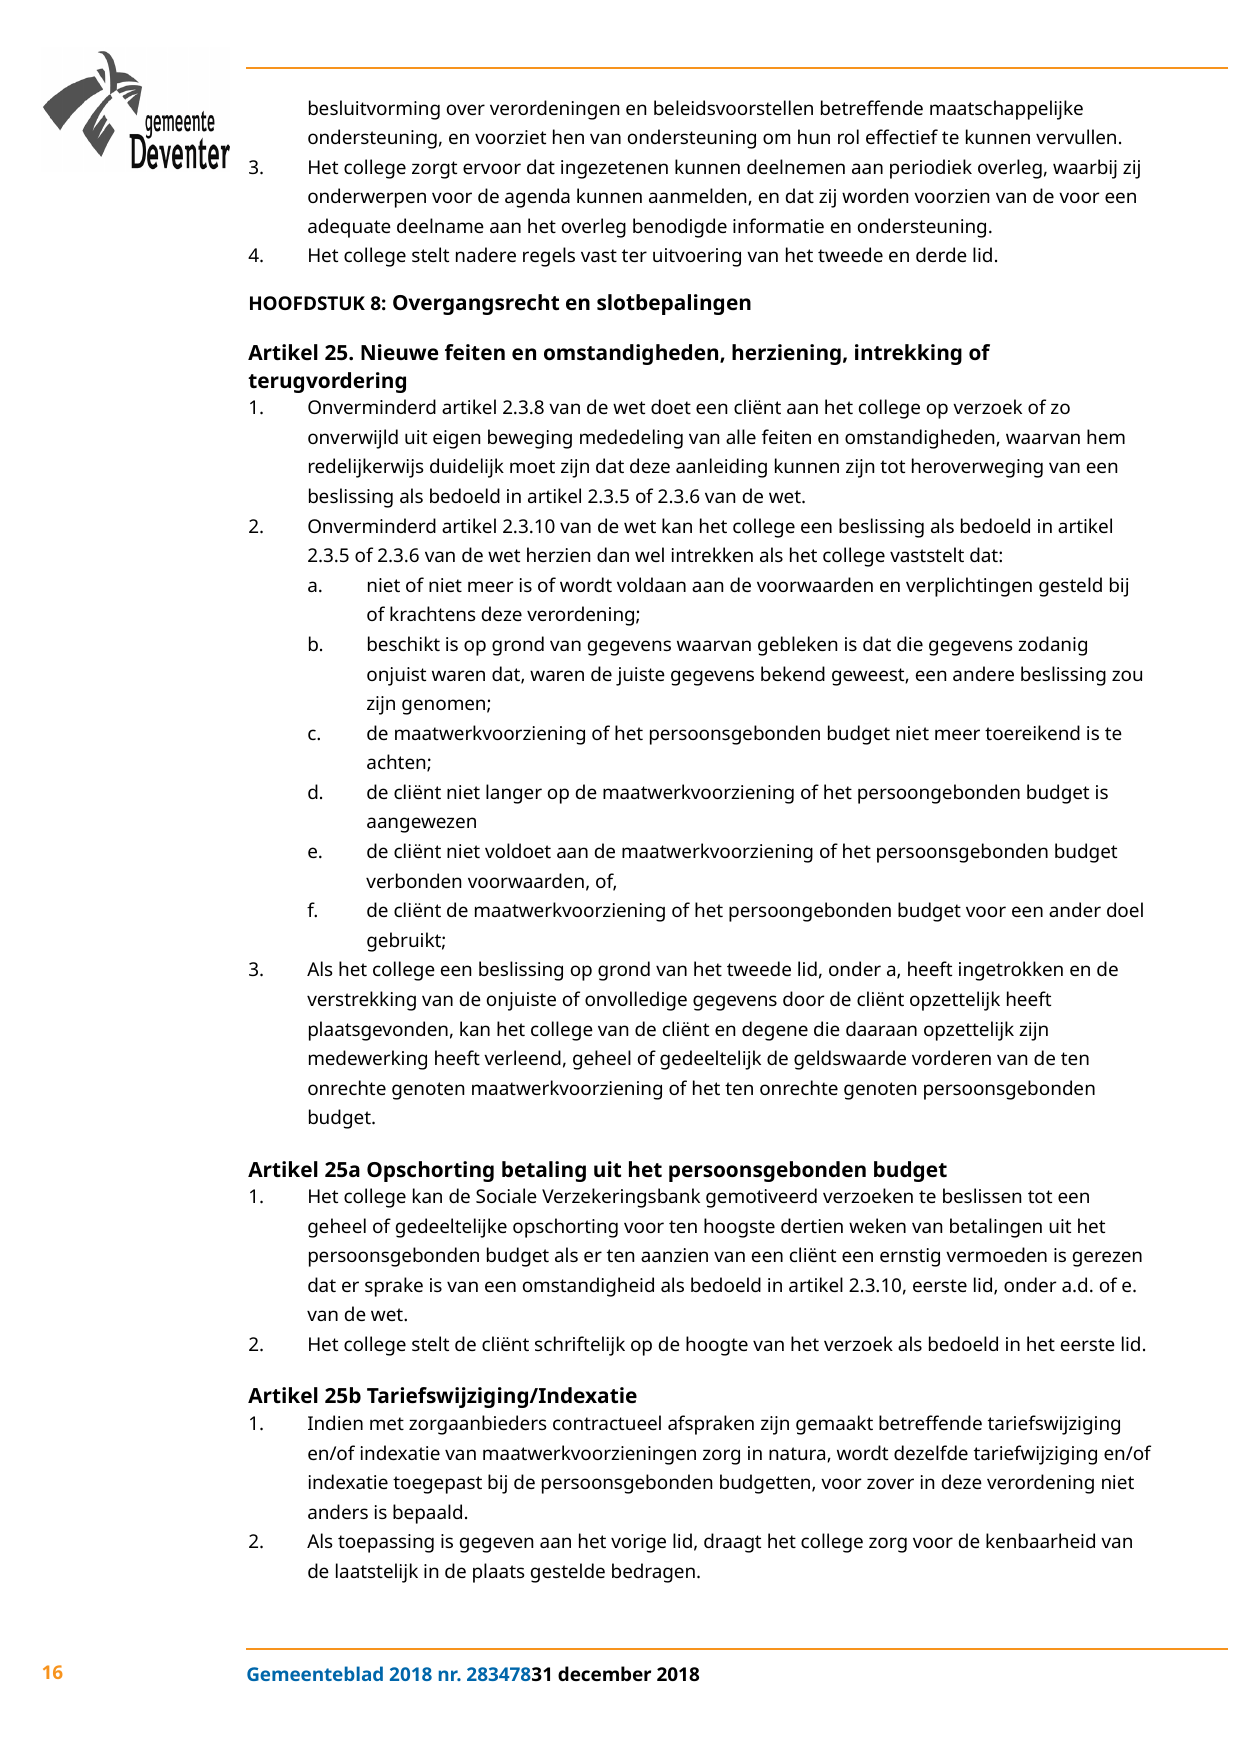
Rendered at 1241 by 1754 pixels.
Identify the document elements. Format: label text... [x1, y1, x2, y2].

list de cliënt de maatwerkvoorziening of het persoongebonden budget voor een ander doel gebruikt; [307, 897, 1152, 953]
list Als toepassing is gegeven aan het vorige lid, draagt het college zorg voor de kenbaarheid van de laatstelijk in de plaats gestelde bedragen. [248, 1528, 1152, 1584]
list Het college kan de Sociale Verzekeringsbank gemotiveerd verzoeken te beslissen tot een geheel of gedeeltelijke opschorting voor ten hoogste dertien weken van betalingen uit het persoonsgebonden budget als er ten aanzien van een cliënt een ernstig vermoeden is gerezen dat er sprake is van een omstandigheid als bedoeld in artikel 2.3.10, eerste lid, onder a.d. of e. van de wet. [248, 1183, 1152, 1327]
text Artikel 25. Nieuwe feiten en omstandigheden, herziening, intrekking of terugvordering [248, 338, 1152, 394]
picture [41, 47, 231, 172]
list Onverminderd artikel 2.3.8 van de wet doet een cliënt aan het college op verzoek of zo onverwijld uit eigen beweging mededeling van alle feiten en omstandigheden, waarvan hem redelijkerwijs duidelijk moet zijn dat deze aanleiding kunnen zijn tot heroverweging van een beslissing als bedoeld in artikel 2.3.5 of 2.3.6 van de wet. [248, 394, 1152, 509]
list de cliënt niet voldoet aan de maatwerkvoorziening of het persoonsgebonden budget verbonden voorwaarden, of, [307, 838, 1152, 893]
list de cliënt niet langer op de maatwerkvoorziening of het persoongebonden budget is aangewezen [307, 779, 1152, 834]
text Artikel 25a Opschorting betaling uit het persoonsgebonden budget [248, 1155, 1152, 1183]
list beschikt is op grond van gegevens waarvan gebleken is dat die gegevens zodanig onjuist waren dat, waren de juiste gegevens bekend geweest, een andere beslissing zou zijn genomen; [307, 631, 1152, 716]
list Het college stelt nadere regels vast ter uitvoering van het tweede en derde lid. [248, 243, 1152, 268]
list Onverminderd artikel 2.3.10 van de wet kan het college een beslissing als bedoeld in artikel 2.3.5 of 2.3.6 van de wet herzien dan wel intrekken als het college vaststelt dat: [248, 513, 1152, 568]
list besluitvorming over verordeningen en beleidsvoorstellen betreffende maatschappelijke ondersteuning, en voorziet hen van ondersteuning om hun rol effectief te kunnen vervullen. [248, 95, 1152, 150]
list niet of niet meer is of wordt voldaan aan de voorwaarden en verplichtingen gesteld bij of krachtens deze verordening; [307, 572, 1152, 627]
list Het college zorgt ervoor dat ingezetenen kunnen deelnemen aan periodiek overleg, waarbij zij onderwerpen voor de agenda kunnen aanmelden, en dat zij worden voorzien van de voor een adequate deelname aan het overleg benodigde informatie en ondersteuning. [248, 154, 1152, 239]
list Als het college een beslissing op grond van het tweede lid, onder a, heeft ingetrokken en de verstrekking van de onjuiste of onvolledige gegevens door de cliënt opzettelijk heeft plaatsgevonden, kan het college van de cliënt en degene die daaraan opzettelijk zijn medewerking heeft verleend, geheel of gedeeltelijk de geldswaarde vorderen van de ten onrechte genoten maatwerkvoorziening of het ten onrechte genoten persoonsgebonden budget. [248, 957, 1152, 1130]
text HOOFDSTUK 8: Overgangsrecht en slotbepalingen [248, 288, 1152, 317]
list de maatwerkvoorziening of het persoonsgebonden budget niet meer toereikend is te achten; [307, 720, 1152, 775]
list Het college stelt de cliënt schriftelijk op de hoogte van het verzoek als bedoeld in het eerste lid. [248, 1331, 1152, 1357]
list Indien met zorgaanbieders contractueel afspraken zijn gemaakt betreffende tariefswijziging en/of indexatie van maatwerkvoorzieningen zorg in natura, wordt dezelfde tariefwijziging en/of indexatie toegepast bij de persoonsgebonden budgetten, voor zover in deze verordening niet anders is bepaald. [248, 1410, 1152, 1524]
text Artikel 25b Tariefswijziging/Indexatie [248, 1382, 1152, 1410]
